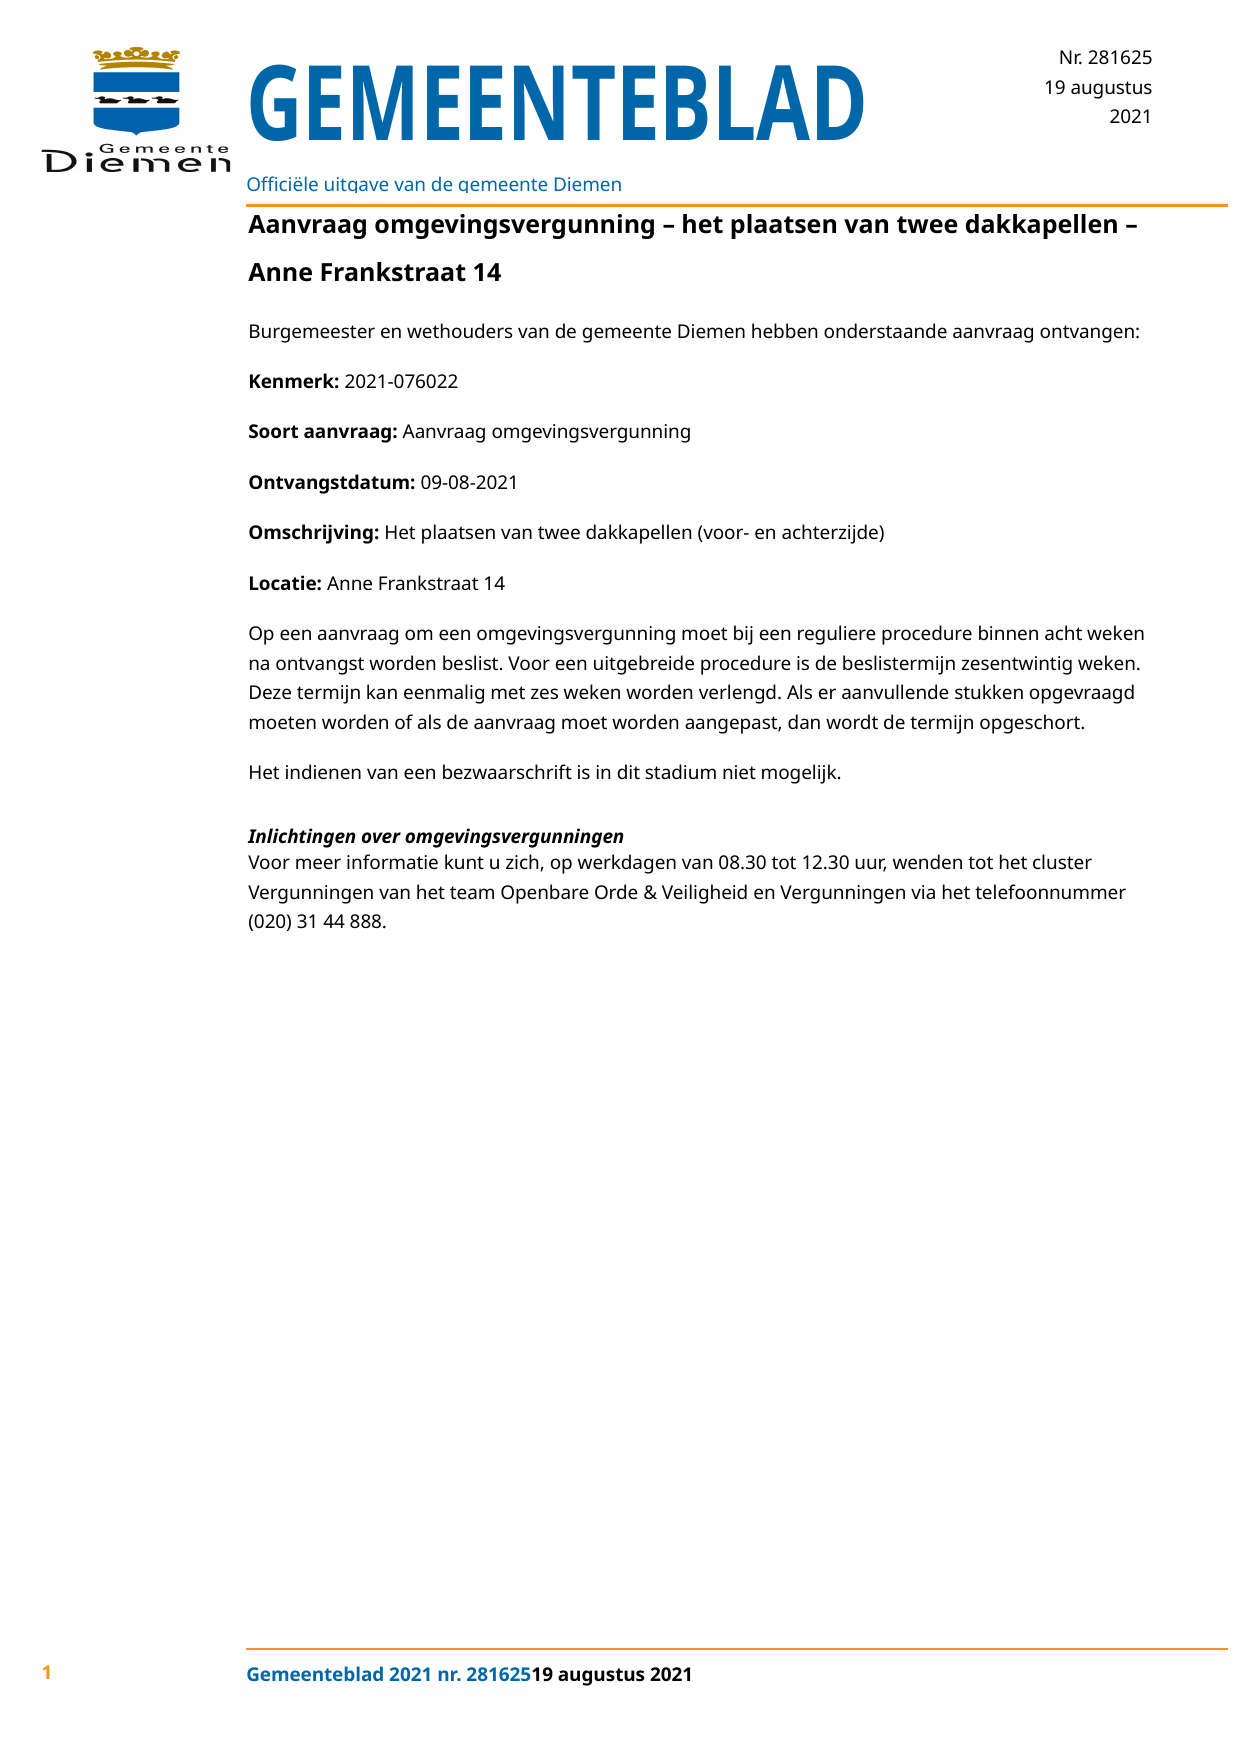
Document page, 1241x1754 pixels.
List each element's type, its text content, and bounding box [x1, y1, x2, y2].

text Voor meer informatie kunt u zich, op werkdagen van 08.30 tot 12.30 uur, wenden tot het cluster Vergunningen van het team Openbare Orde & Veiligheid en Vergunningen via het telefoonnummer (020) 31 44 888. [248, 849, 1152, 934]
text Het indienen van een bezwaarschrift is in dit stadium niet mogelijk. [248, 759, 1152, 785]
text Omschrijving: Het plaatsen van twee dakkapellen (voor- en achterzijde) [248, 519, 1152, 545]
text Inlichtingen over omgevingsvergunningen [248, 823, 1152, 849]
text Ontvangstdatum: 09-08-2021 [248, 469, 1152, 495]
text Kenmerk: 2021-076022 [248, 368, 1152, 394]
text Op een aanvraag om een omgevingsvergunning moet bij een reguliere procedure binnen acht weken na ontvangst worden beslist. Voor een uitgebreide procedure is de beslistermijn zesentwintig weken. Deze termijn kan eenmalig met zes weken worden verlengd. Als er aanvullende stukken opgevraagd moeten worden of als de aanvraag moet worden aangepast, dan wordt de termijn opgeschort. [248, 620, 1152, 735]
text Soort aanvraag: Aanvraag omgevingsvergunning [248, 419, 1152, 444]
text Locatie: Anne Frankstraat 14 [248, 570, 1152, 596]
text Burgemeester en wethouders van de gemeente Diemen hebben onderstaande aanvraag ontvangen: [248, 318, 1152, 344]
picture [41, 47, 231, 172]
text Aanvraag omgevingsvergunning – het plaatsen van twee dakkapellen – Anne Frankstraat 14 [248, 207, 1152, 288]
